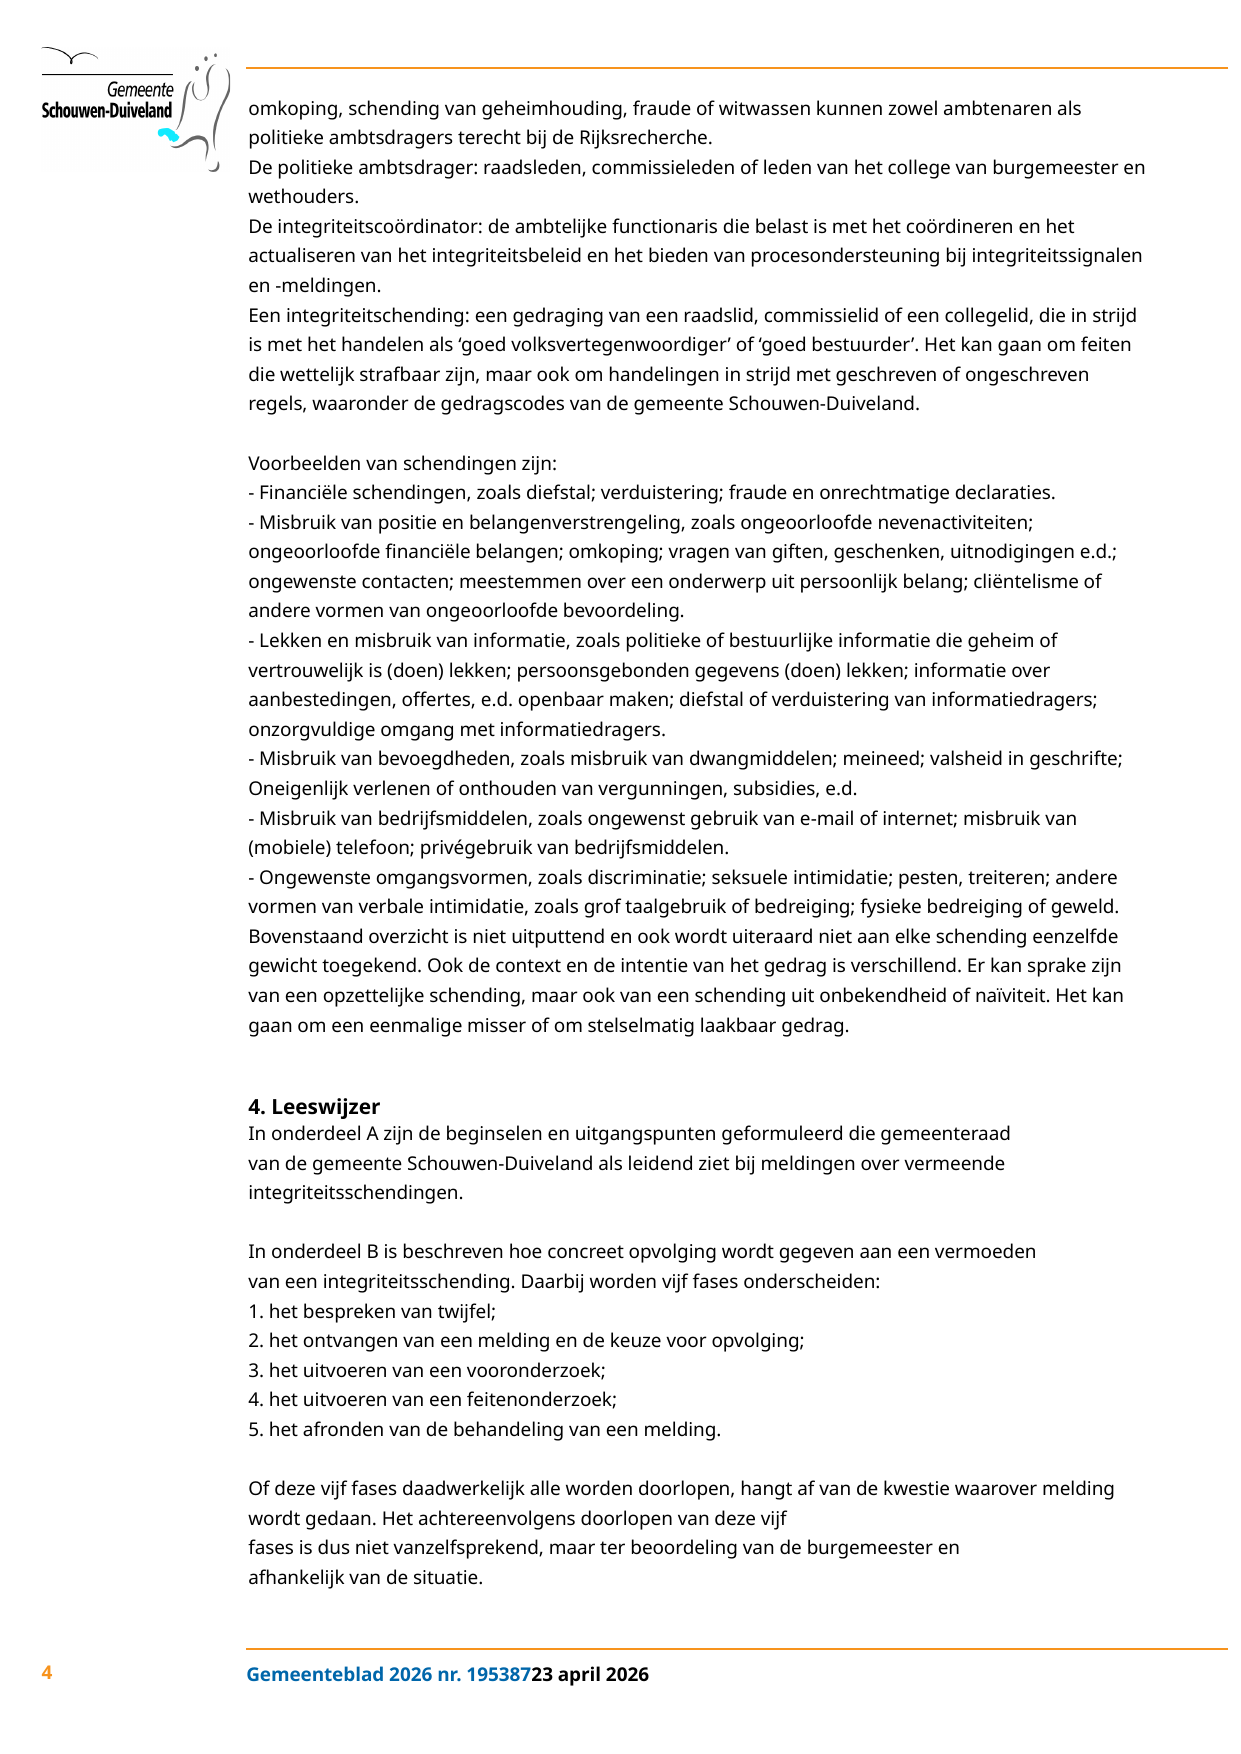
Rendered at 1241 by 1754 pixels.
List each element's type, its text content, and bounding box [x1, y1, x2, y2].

text 5. het afronden van de behandeling van een melding. [248, 1416, 1152, 1442]
text afhankelijk van de situatie. [248, 1564, 1152, 1590]
text van een integriteitsschending. Daarbij worden vijf fases onderscheiden: [248, 1268, 1152, 1294]
text Voorbeelden van schendingen zijn: [248, 450, 1152, 476]
text 3. het uitvoeren van een vooronderzoek; [248, 1357, 1152, 1383]
text fases is dus niet vanzelfsprekend, maar ter beoordeling van de burgemeester en [248, 1534, 1152, 1560]
text 4. het uitvoeren van een feitenonderzoek; [248, 1387, 1152, 1412]
text De integriteitscoördinator: de ambtelijke functionaris die belast is met het coördineren en het actualiseren van het integriteitsbeleid en het bieden van procesondersteuning bij integriteitssignalen en -meldingen. [248, 213, 1152, 298]
text Of deze vijf fases daadwerkelijk alle worden doorlopen, hangt af van de kwestie waarover melding wordt gedaan. Het achtereenvolgens doorlopen van deze vijf [248, 1475, 1152, 1531]
text 2. het ontvangen van een melding en de keuze voor opvolging; [248, 1327, 1152, 1353]
text Een integriteitschending: een gedraging van een raadslid, commissielid of een collegelid, die in strijd is met het handelen als ‘goed volksvertegenwoordiger’ of ‘goed bestuurder’. Het kan gaan om feiten die wettelijk strafbaar zijn, maar ook om handelingen in strijd met geschreven of ongeschreven regels, waaronder de gedragscodes van de gemeente Schouwen-Duiveland. [248, 302, 1152, 416]
text - Misbruik van bevoegdheden, zoals misbruik van dwangmiddelen; meineed; valsheid in geschrifte; Oneigenlijk verlenen of onthouden van vergunningen, subsidies, e.d. [248, 746, 1152, 801]
text Bovenstaand overzicht is niet uitputtend en ook wordt uiteraard niet aan elke schending eenzelfde gewicht toegekend. Ook de context en de intentie van het gedrag is verschillend. Er kan sprake zijn van een opzettelijke schending, maar ook van een schending uit onbekendheid of naïviteit. Het kan gaan om een eenmalige misser of om stelselmatig laakbaar gedrag. [248, 923, 1152, 1038]
text - Misbruik van positie en belangenverstrengeling, zoals ongeoorloofde nevenactiviteiten; ongeoorloofde financiële belangen; omkoping; vragen van giften, geschenken, uitnodigingen e.d.; ongewenste contacten; meestemmen over een onderwerp uit persoonlijk belang; cliëntelisme of andere vormen van ongeoorloofde bevoordeling. [248, 509, 1152, 623]
text omkoping, schending van geheimhouding, fraude of witwassen kunnen zowel ambtenaren als politieke ambtsdragers terecht bij de Rijksrecherche. [248, 95, 1152, 150]
text - Lekken en misbruik van informatie, zoals politieke of bestuurlijke informatie die geheim of vertrouwelijk is (doen) lekken; persoonsgebonden gegevens (doen) lekken; informatie over aanbestedingen, offertes, e.d. openbaar maken; diefstal of verduistering van informatiedragers; onzorgvuldige omgang met informatiedragers. [248, 627, 1152, 742]
text integriteitsschendingen. [248, 1179, 1152, 1205]
text - Misbruik van bedrijfsmiddelen, zoals ongewenst gebruik van e-mail of internet; misbruik van (mobiele) telefoon; privégebruik van bedrijfsmiddelen. [248, 805, 1152, 860]
text De politieke ambtsdrager: raadsleden, commissieleden of leden van het college van burgemeester en wethouders. [248, 154, 1152, 209]
text van de gemeente Schouwen-Duiveland als leidend ziet bij meldingen over vermeende [248, 1150, 1152, 1176]
text In onderdeel A zijn de beginselen en uitgangspunten geformuleerd die gemeenteraad [248, 1120, 1152, 1146]
text - Ongewenste omgangsvormen, zoals discriminatie; seksuele intimidatie; pesten, treiteren; andere vormen van verbale intimidatie, zoals grof taalgebruik of bedreiging; fysieke bedreiging of geweld. [248, 864, 1152, 919]
text 4. Leeswijzer [248, 1092, 1152, 1120]
picture [41, 47, 231, 172]
text - Financiële schendingen, zoals diefstal; verduistering; fraude en onrechtmatige declaraties. [248, 479, 1152, 505]
text In onderdeel B is beschreven hoe concreet opvolging wordt gegeven aan een vermoeden [248, 1239, 1152, 1264]
text 1. het bespreken van twijfel; [248, 1298, 1152, 1323]
